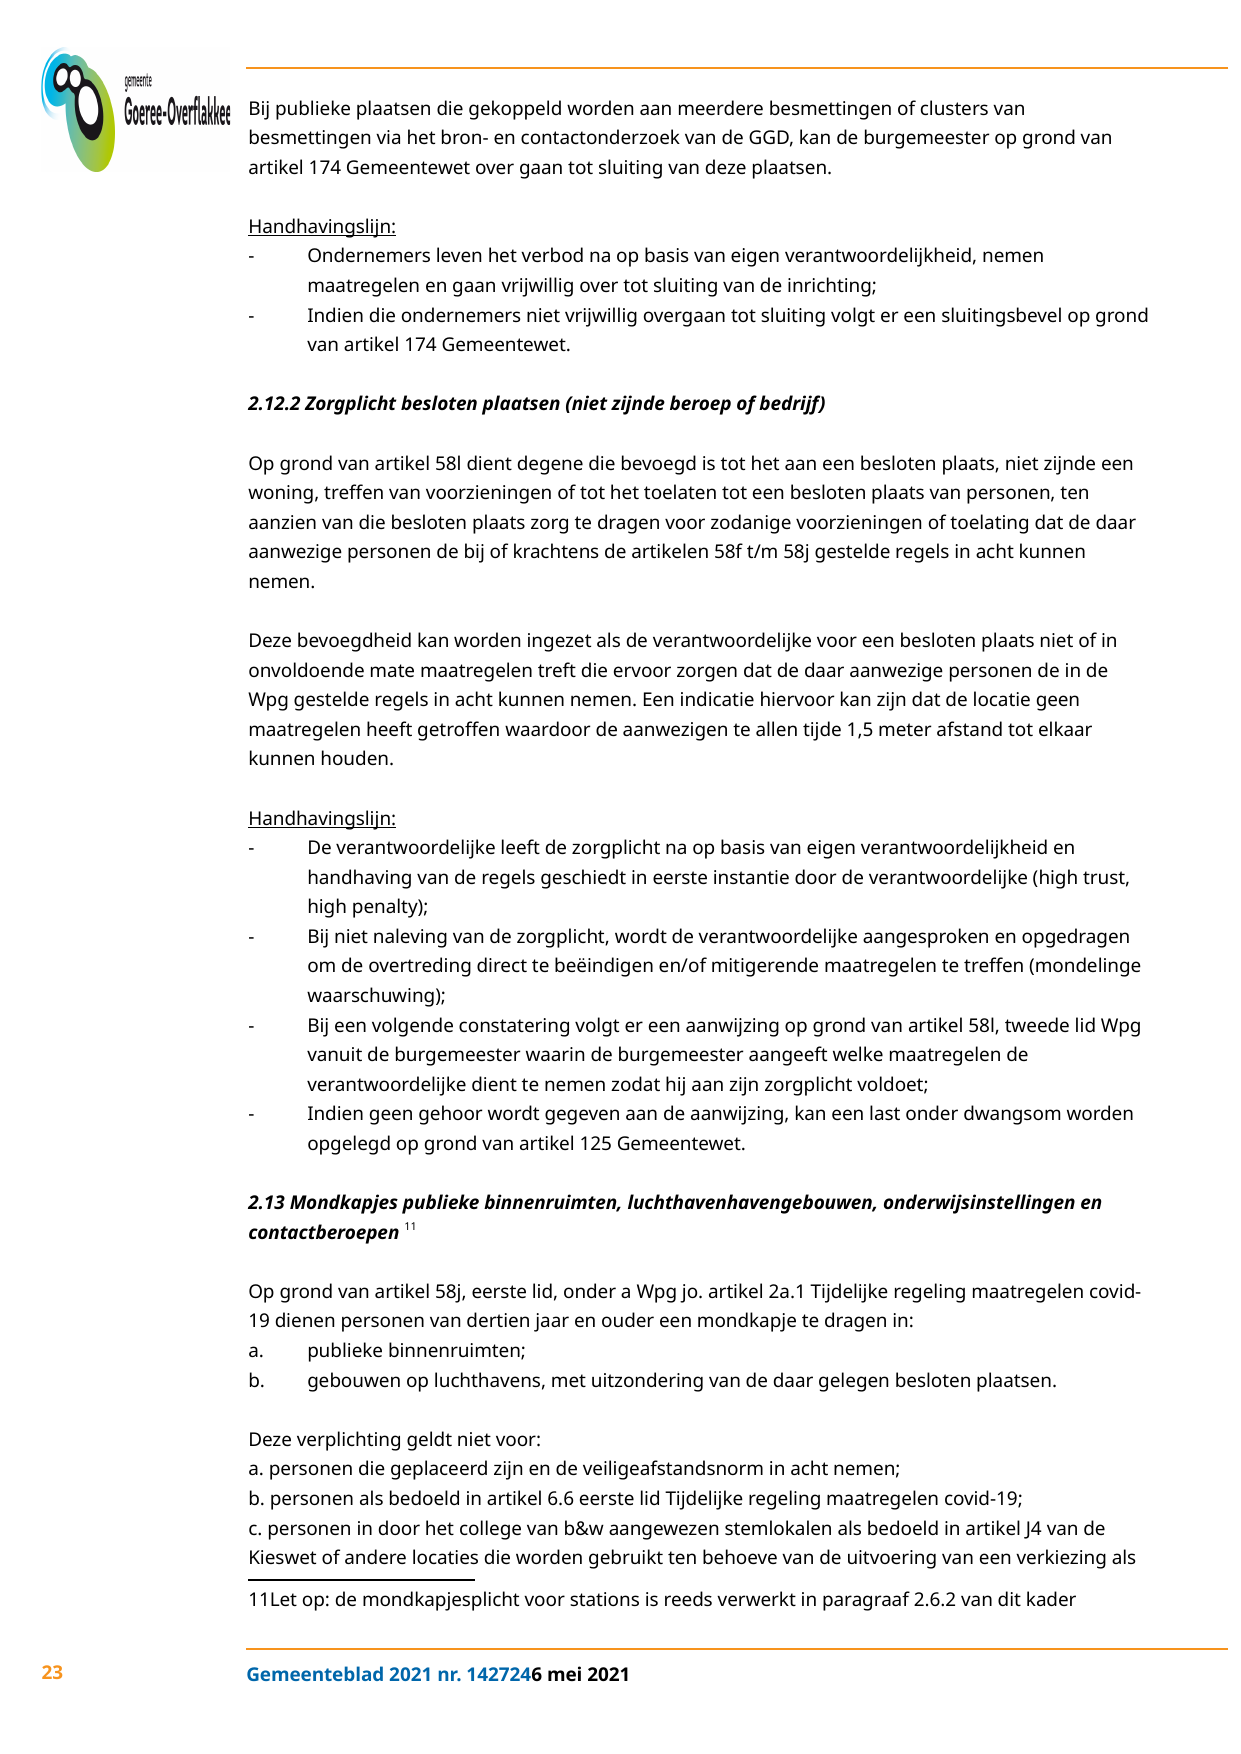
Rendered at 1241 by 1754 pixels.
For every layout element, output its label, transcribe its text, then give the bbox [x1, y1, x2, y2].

text Deze bevoegdheid kan worden ingezet als de verantwoordelijke voor een besloten plaats niet of in onvoldoende mate maatregelen treft die ervoor zorgen dat de daar aanwezige personen de in de Wpg gestelde regels in acht kunnen nemen. Een indicatie hiervoor kan zijn dat de locatie geen maatregelen heeft getroffen waardoor de aanwezigen te allen tijde 1,5 meter afstand tot elkaar kunnen houden. [248, 627, 1152, 771]
text a. personen die geplaceerd zijn en de veiligeafstandsnorm in acht nemen; [248, 1456, 1152, 1481]
text Bij publieke plaatsen die gekoppeld worden aan meerdere besmettingen of clusters van besmettingen via het bron- en contactonderzoek van de GGD, kan de burgemeester op grond van artikel 174 Gemeentewet over gaan tot sluiting van deze plaatsen. [248, 95, 1152, 180]
text 2.12.2 Zorgplicht besloten plaatsen (niet zijnde beroep of bedrijf) [248, 391, 1152, 416]
list Bij een volgende constatering volgt er een aanwijzing op grond van artikel 58l, tweede lid Wpg vanuit de burgemeester waarin de burgemeester aangeeft welke maatregelen de verantwoordelijke dient te nemen zodat hij aan zijn zorgplicht voldoet; [248, 1012, 1152, 1097]
text 2.13 Mondkapjes publieke binnenruimten, luchthavenhavengebouwen, onderwijsinstellingen en contactberoepen [248, 1189, 1152, 1245]
text Handhavingslijn: [248, 805, 1152, 831]
text Deze verplichting geldt niet voor: [248, 1426, 1152, 1452]
text Let op: de mondkapjesplicht voor stations is reeds verwerkt in paragraaf 2.6.2 van dit kader [248, 1586, 1152, 1612]
text c. personen in door het college van b&w aangewezen stemlokalen als bedoeld in artikel J4 van de Kieswet of andere locaties die worden gebruikt ten behoeve van de uitvoering van een verkiezing als [248, 1515, 1152, 1570]
list Indien geen gehoor wordt gegeven aan de aanwijzing, kan een last onder dwangsom worden opgelegd op grond van artikel 125 Gemeentewet. [248, 1101, 1152, 1156]
list publieke binnenruimten; [248, 1337, 1152, 1363]
list Indien die ondernemers niet vrijwillig overgaan tot sluiting volgt er een sluitingsbevel op grond van artikel 174 Gemeentewet. [248, 302, 1152, 357]
picture [41, 47, 231, 172]
list De verantwoordelijke leeft de zorgplicht na op basis van eigen verantwoordelijkheid en handhaving van de regels geschiedt in eerste instantie door de verantwoordelijke (high trust, high penalty); [248, 834, 1152, 919]
text Op grond van artikel 58j, eerste lid, onder a Wpg jo. artikel 2a.1 Tijdelijke regeling maatregelen covid-19 dienen personen van dertien jaar en ouder een mondkapje te dragen in: [248, 1278, 1152, 1333]
list Ondernemers leven het verbod na op basis van eigen verantwoordelijkheid, nemen maatregelen en gaan vrijwillig over tot sluiting van de inrichting; [248, 243, 1152, 298]
text b. personen als bedoeld in artikel 6.6 eerste lid Tijdelijke regeling maatregelen covid-19; [248, 1485, 1152, 1511]
text Handhavingslijn: [248, 213, 1152, 239]
list gebouwen op luchthavens, met uitzondering van de daar gelegen besloten plaatsen. [248, 1367, 1152, 1393]
text Op grond van artikel 58l dient degene die bevoegd is tot het aan een besloten plaats, niet zijnde een woning, treffen van voorzieningen of tot het toelaten tot een besloten plaats van personen, ten aanzien van die besloten plaats zorg te dragen voor zodanige voorzieningen of toelating dat de daar aanwezige personen de bij of krachtens de artikelen 58f t/m 58j gestelde regels in acht kunnen nemen. [248, 450, 1152, 594]
list Bij niet naleving van de zorgplicht, wordt de verantwoordelijke aangesproken en opgedragen om de overtreding direct te beëindigen en/of mitigerende maatregelen te treffen (mondelinge waarschuwing); [248, 923, 1152, 1008]
